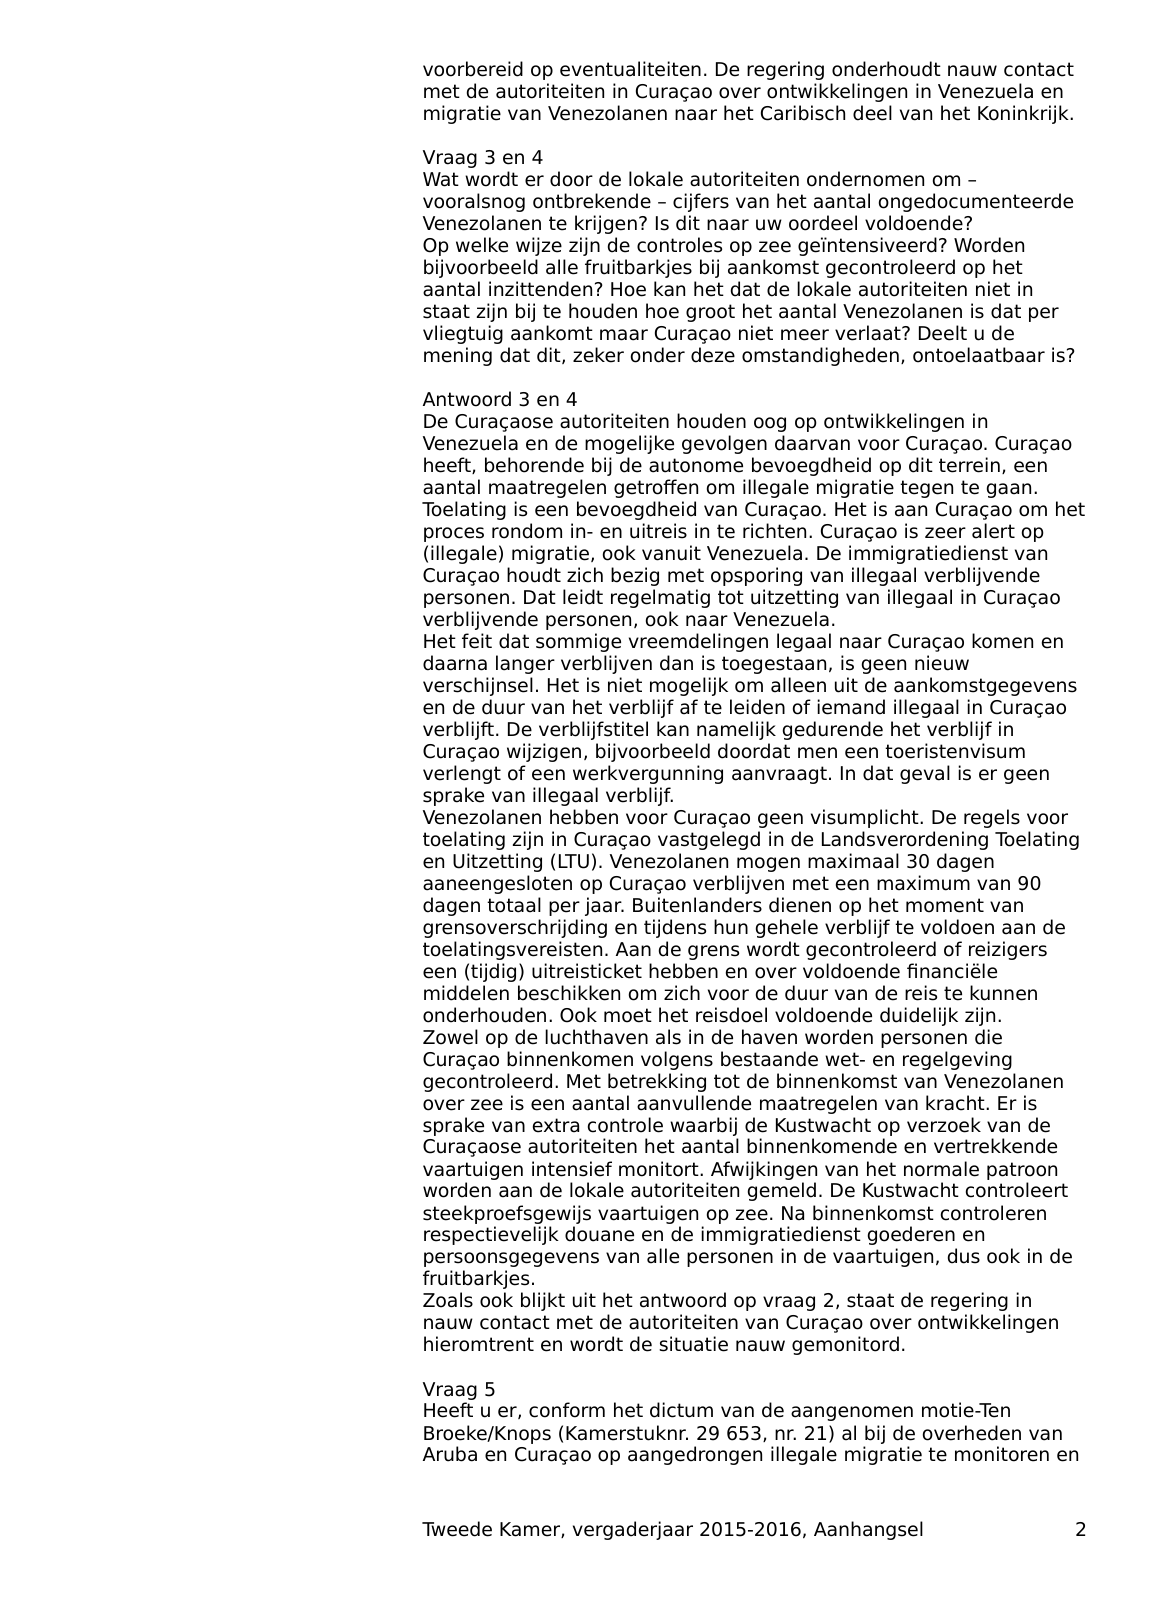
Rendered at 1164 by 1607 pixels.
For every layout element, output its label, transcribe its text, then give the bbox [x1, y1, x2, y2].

text Venezolanen hebben voor Curaçao geen visumplicht. De regels voor toelating zijn in Curaçao vastgelegd in de Landsverordening Toelating en Uitzetting (LTU). Venezolanen mogen maximaal 30 dagen aaneengesloten op Curaçao verblijven met een maximum van 90 dagen totaal per jaar. Buitenlanders dienen op het moment van grensoverschrijding en tijdens hun gehele verblijf te voldoen aan de toelatingsvereisten. Aan de grens wordt gecontroleerd of reizigers een (tijdig) uitreisticket hebben en over voldoende financiële middelen beschikken om zich voor de duur van de reis te kunnen onderhouden. Ook moet het reisdoel voldoende duidelijk zijn. [422, 807, 1087, 1027]
text Heeft u er, conform het dictum van de aangenomen motie-Ten Broeke/Knops (Kamerstuknr. 29 653, nr. 21) al bij de overheden van Aruba en Curaçao op aangedrongen illegale migratie te monitoren en [422, 1400, 1087, 1466]
text voorbereid op eventualiteiten. De regering onderhoudt nauw contact met de autoriteiten in Curaçao over ontwikkelingen in Venezuela en migratie van Venezolanen naar het Caribisch deel van het Koninkrijk. [422, 59, 1087, 125]
text Zoals ook blijkt uit het antwoord op vraag 2, staat de regering in nauw contact met de autoriteiten van Curaçao over ontwikkelingen hieromtrent en wordt de situatie nauw gemonitord. [422, 1290, 1087, 1356]
text Vraag 5 [422, 1378, 1087, 1400]
text Vraag 3 en 4 [422, 147, 1087, 169]
text Het feit dat sommige vreemdelingen legaal naar Curaçao komen en daarna langer verblijven dan is toegestaan, is geen nieuw verschijnsel. Het is niet mogelijk om alleen uit de aankomstgegevens en de duur van het verblijf af te leiden of iemand illegaal in Curaçao verblijft. De verblijfstitel kan namelijk gedurende het verblijf in Curaçao wijzigen, bijvoorbeeld doordat men een toeristenvisum verlengt of een werkvergunning aanvraagt. In dat geval is er geen sprake van illegaal verblijf. [422, 631, 1087, 807]
text Op welke wijze zijn de controles op zee geïntensiveerd? Worden bijvoorbeeld alle fruitbarkjes bij aankomst gecontroleerd op het aantal inzittenden? Hoe kan het dat de lokale autoriteiten niet in staat zijn bij te houden hoe groot het aantal Venezolanen is dat per vliegtuig aankomt maar Curaçao niet meer verlaat? Deelt u de mening dat dit, zeker onder deze omstandigheden, ontoelaatbaar is? [422, 235, 1087, 367]
text Zowel op de luchthaven als in de haven worden personen die Curaçao binnenkomen volgens bestaande wet- en regelgeving gecontroleerd. Met betrekking tot de binnenkomst van Venezolanen over zee is een aantal aanvullende maatregelen van kracht. Er is sprake van extra controle waarbij de Kustwacht op verzoek van de Curaçaose autoriteiten het aantal binnenkomende en vertrekkende vaartuigen intensief monitort. Afwijkingen van het normale patroon worden aan de lokale autoriteiten gemeld. De Kustwacht controleert steekproefsgewijs vaartuigen op zee. Na binnenkomst controleren respectievelijk douane en de immigratiedienst goederen en persoonsgegevens van alle personen in de vaartuigen, dus ook in de fruitbarkjes. [422, 1027, 1087, 1290]
text Wat wordt er door de lokale autoriteiten ondernomen om – vooralsnog ontbrekende – cijfers van het aantal ongedocumenteerde Venezolanen te krijgen? Is dit naar uw oordeel voldoende? [422, 169, 1087, 235]
text De Curaçaose autoriteiten houden oog op ontwikkelingen in Venezuela en de mogelijke gevolgen daarvan voor Curaçao. Curaçao heeft, behorende bij de autonome bevoegdheid op dit terrein, een aantal maatregelen getroffen om illegale migratie tegen te gaan. [422, 411, 1087, 499]
text Antwoord 3 en 4 [422, 389, 1087, 411]
text Toelating is een bevoegdheid van Curaçao. Het is aan Curaçao om het proces rondom in- en uitreis in te richten. Curaçao is zeer alert op (illegale) migratie, ook vanuit Venezuela. De immigratiedienst van Curaçao houdt zich bezig met opsporing van illegaal verblijvende personen. Dat leidt regelmatig tot uitzetting van illegaal in Curaçao verblijvende personen, ook naar Venezuela. [422, 499, 1087, 631]
